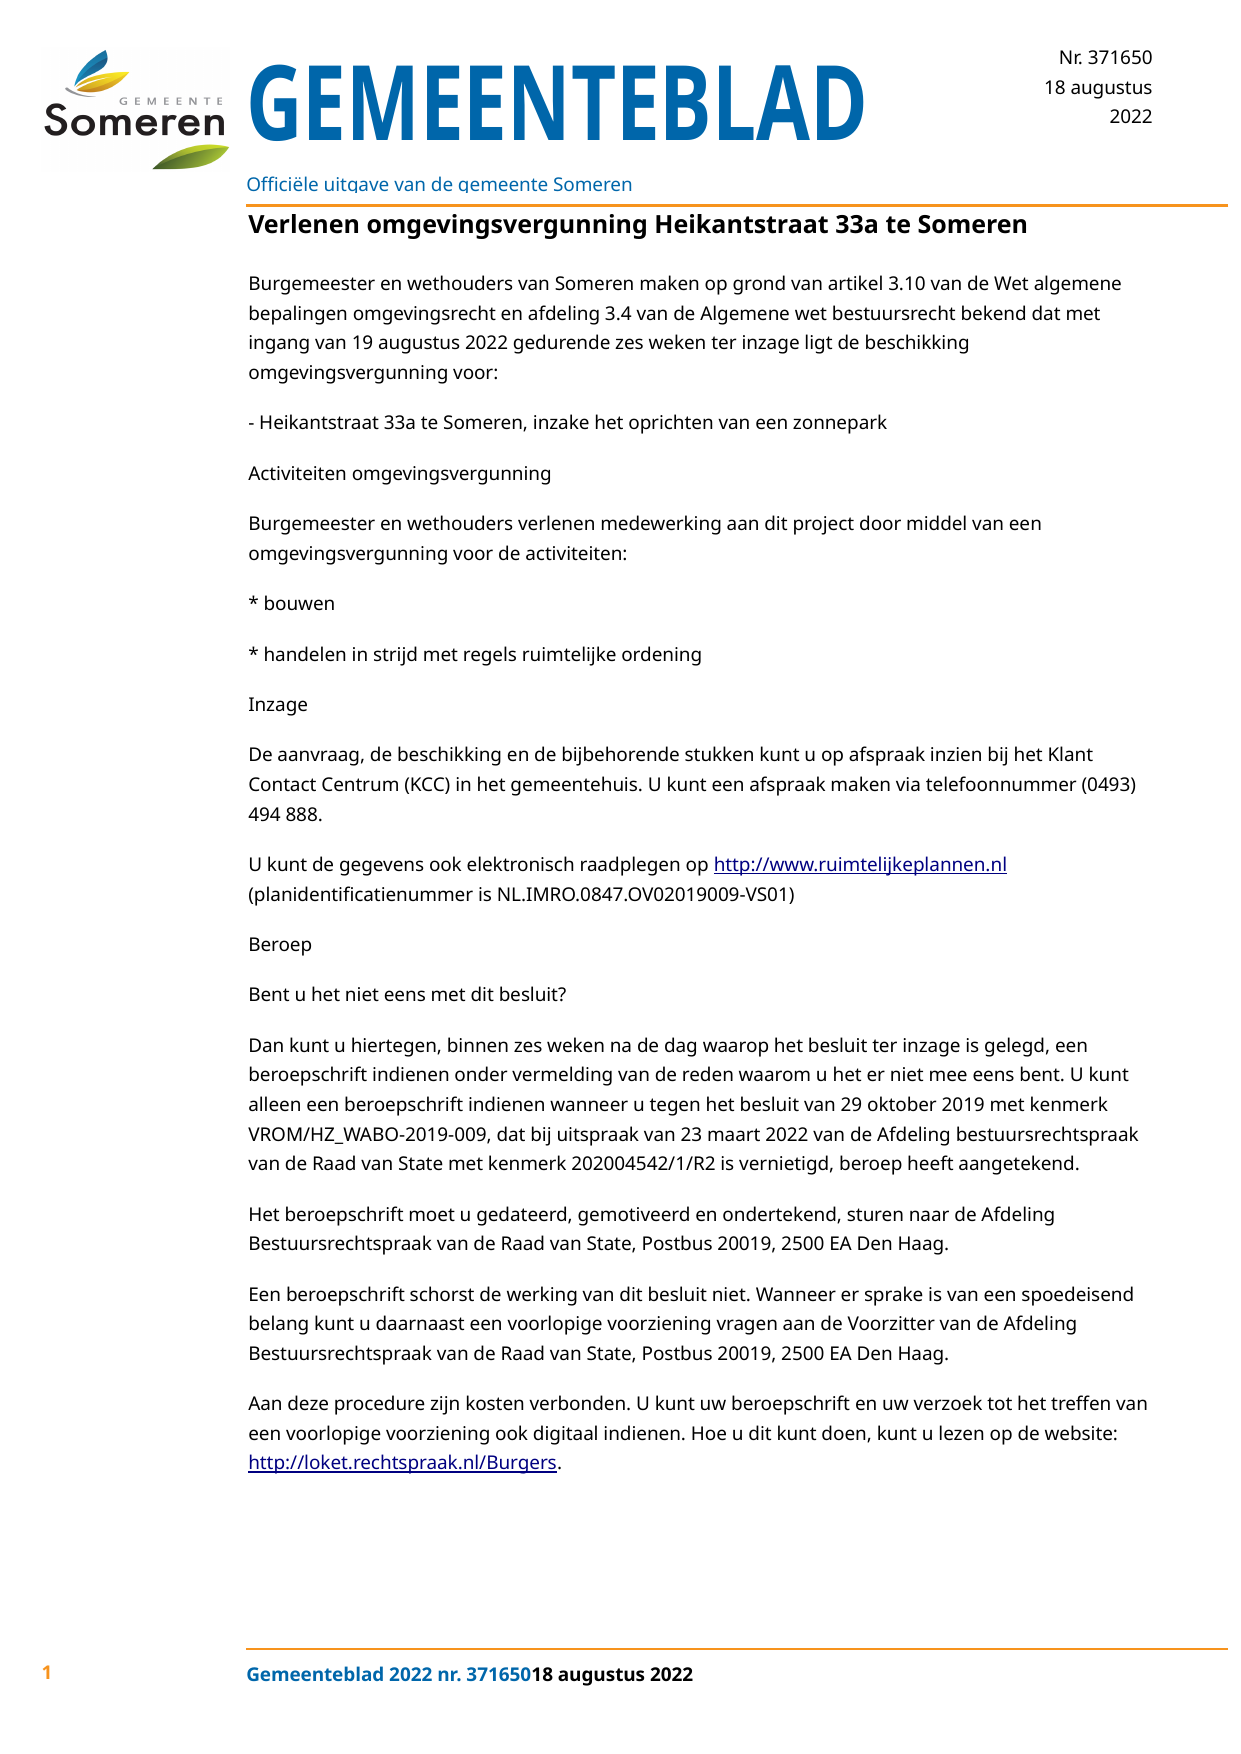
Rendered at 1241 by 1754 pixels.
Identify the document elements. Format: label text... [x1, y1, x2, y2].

text * handelen in strijd met regels ruimtelijke ordening [248, 641, 1152, 666]
text Bent u het niet eens met dit besluit? [248, 982, 1152, 1007]
text Burgemeester en wethouders van Someren maken op grond van artikel 3.10 van de Wet algemene bepalingen omgevingsrecht en afdeling 3.4 van de Algemene wet bestuursrecht bekend dat met ingang van 19 augustus 2022 gedurende zes weken ter inzage ligt de beschikking omgevingsvergunning voor: [248, 270, 1152, 385]
text - Heikantstraat 33a te Someren, inzake het oprichten van een zonnepark [248, 409, 1152, 435]
text * bouwen [248, 590, 1152, 616]
text Beroep [248, 931, 1152, 957]
picture [41, 47, 231, 172]
text Dan kunt u hiertegen, binnen zes weken na de dag waarop het besluit ter inzage is gelegd, een beroepschrift indienen onder vermelding van de reden waarom u het er niet mee eens bent. U kunt alleen een beroepschrift indienen wanneer u tegen het besluit van 29 oktober 2019 met kenmerk VROM/HZ_WABO-2019-009, dat bij uitspraak van 23 maart 2022 van de Afdeling bestuursrechtspraak van de Raad van State met kenmerk 202004542/1/R2 is vernietigd, beroep heeft aangetekend. [248, 1032, 1152, 1176]
text Het beroepschrift moet u gedateerd, gemotiveerd en ondertekend, sturen naar de Afdeling Bestuursrechtspraak van de Raad van State, Postbus 20019, 2500 EA Den Haag. [248, 1201, 1152, 1256]
text Burgemeester en wethouders verlenen medewerking aan dit project door middel van een omgevingsvergunning voor de activiteiten: [248, 510, 1152, 566]
text Aan deze procedure zijn kosten verbonden. U kunt uw beroepschrift en uw verzoek tot het treffen van een voorlopige voorziening ook digitaal indienen. Hoe u dit kunt doen, kunt u lezen op de website: http://loket.rechtspraak.nl/Burgers. [248, 1390, 1152, 1475]
text Activiteiten omgevingsvergunning [248, 460, 1152, 486]
text Inzage [248, 691, 1152, 717]
text De aanvraag, de beschikking en de bijbehorende stukken kunt u op afspraak inzien bij het Klant Contact Centrum (KCC) in het gemeentehuis. U kunt een afspraak maken via telefoonnummer (0493) 494 888. [248, 742, 1152, 826]
text U kunt de gegevens ook elektronisch raadplegen op http://www.ruimtelijkeplannen.nl (planidentificatienummer is NL.IMRO.0847.OV02019009-VS01) [248, 851, 1152, 906]
text Verlenen omgevingsvergunning Heikantstraat 33a te Someren [248, 207, 1152, 241]
text Een beroepschrift schorst de werking van dit besluit niet. Wanneer er sprake is van een spoedeisend belang kunt u daarnaast een voorlopige voorziening vragen aan de Voorzitter van de Afdeling Bestuursrechtspraak van de Raad van State, Postbus 20019, 2500 EA Den Haag. [248, 1281, 1152, 1366]
